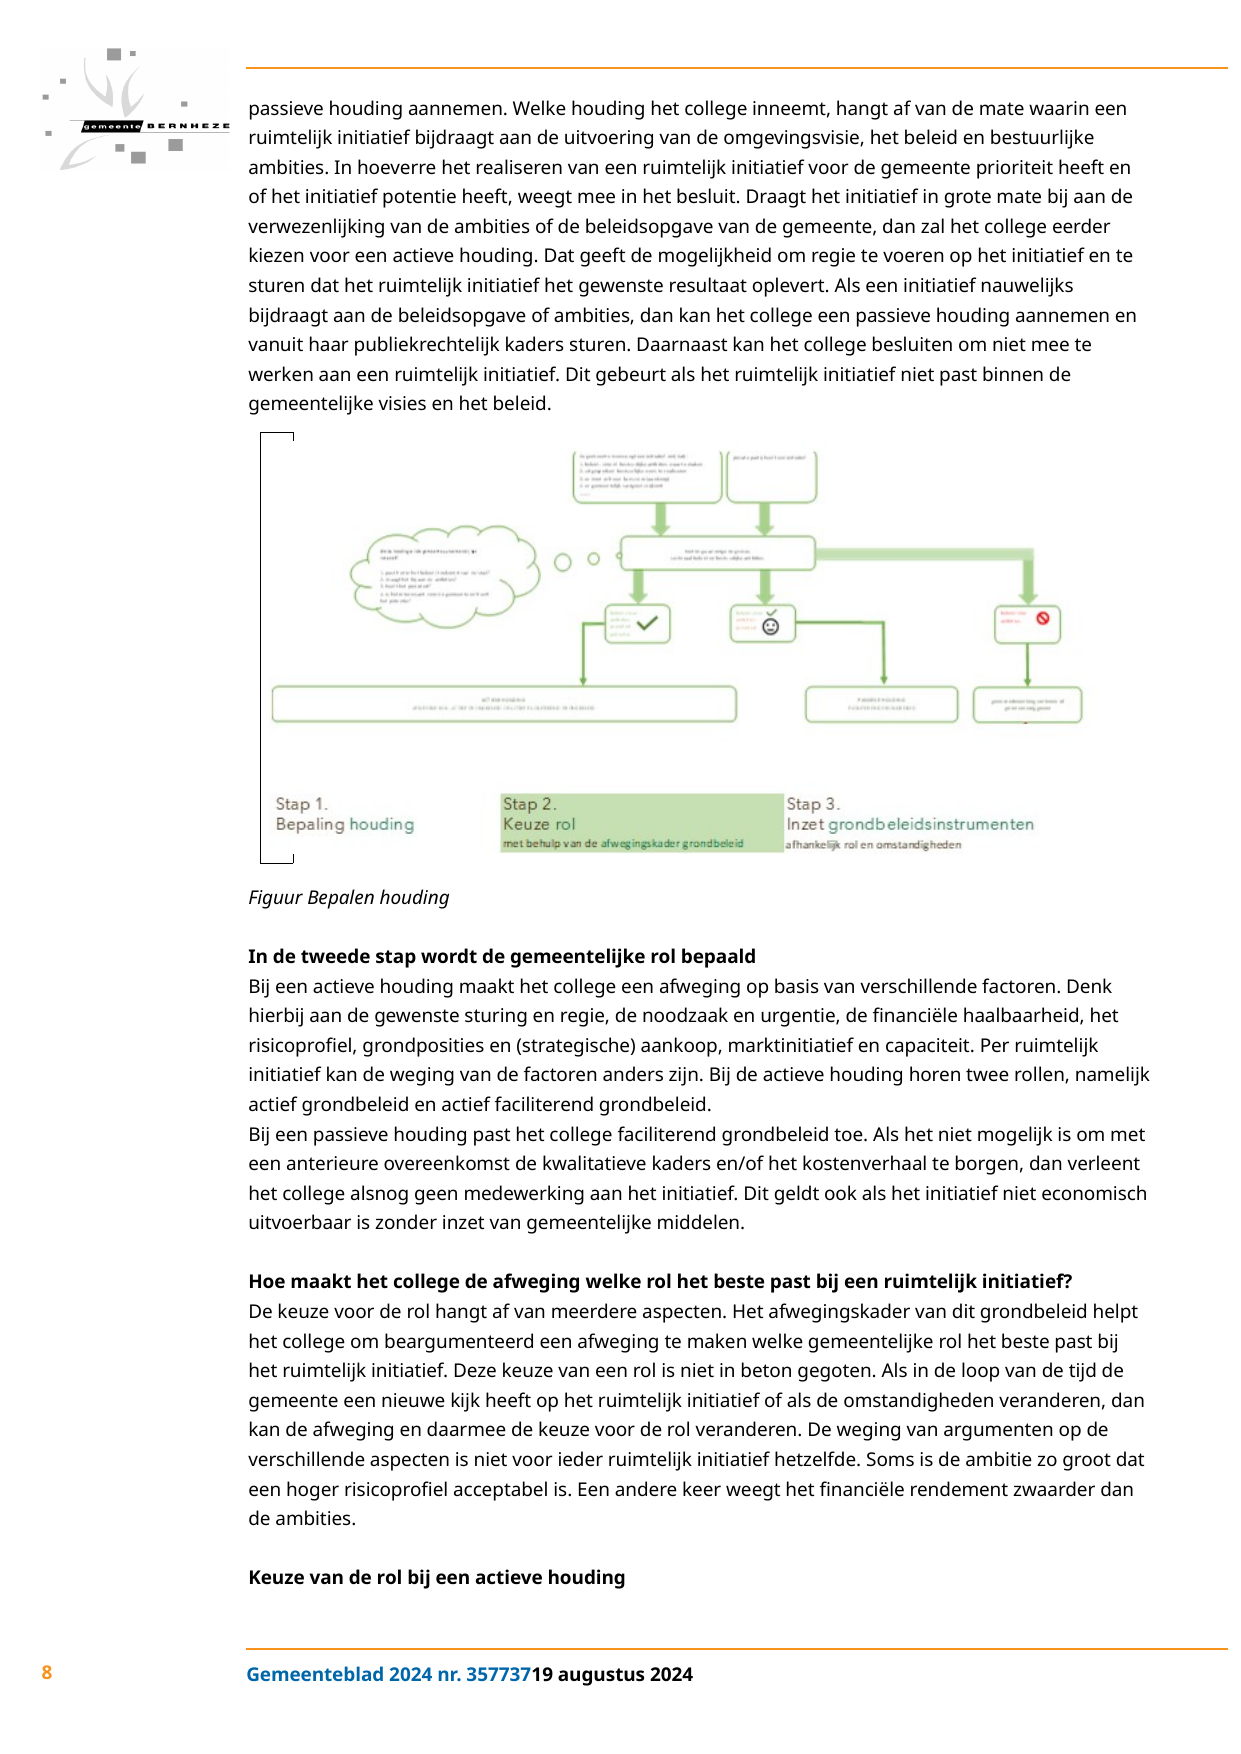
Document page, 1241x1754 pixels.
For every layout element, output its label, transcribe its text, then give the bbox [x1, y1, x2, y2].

picture [41, 47, 231, 172]
text Hoe maakt het college de afweging welke rol het beste past bij een ruimtelijk initiatief? [248, 1269, 1152, 1294]
picture [268, 441, 1096, 854]
text Figuur Bepalen houding [248, 884, 1152, 910]
text Bij een passieve houding past het college faciliterend grondbeleid toe. Als het niet mogelijk is om met een anterieure overeenkomst de kwalitatieve kaders en/of het kostenverhaal te borgen, dan verleent het college alsnog geen medewerking aan het initiatief. Dit geldt ook als het initiatief niet economisch uitvoerbaar is zonder inzet van gemeentelijke middelen. [248, 1121, 1152, 1235]
text Keuze van de rol bij een actieve houding [248, 1564, 1152, 1590]
text De keuze voor de rol hangt af van meerdere aspecten. Het afwegingskader van dit grondbeleid helpt het college om beargumenteerd een afweging te maken welke gemeentelijke rol het beste past bij het ruimtelijk initiatief. Deze keuze van een rol is niet in beton gegoten. Als in de loop van de tijd de gemeente een nieuwe kijk heeft op het ruimtelijk initiatief of als de omstandigheden veranderen, dan kan de afweging en daarmee de keuze voor de rol veranderen. De weging van argumenten op de verschillende aspecten is niet voor ieder ruimtelijk initiatief hetzelfde. Soms is de ambitie zo groot dat een hoger risicoprofiel acceptabel is. Een andere keer weegt het financiële rendement zwaarder dan de ambities. [248, 1298, 1152, 1531]
text In de tweede stap wordt de gemeentelijke rol bepaald [248, 943, 1152, 969]
text Bij een actieve houding maakt het college een afweging op basis van verschillende factoren. Denk hierbij aan de gewenste sturing en regie, de noodzaak en urgentie, de financiële haalbaarheid, het risicoprofiel, grondposities en (strategische) aankoop, marktinitiatief en capaciteit. Per ruimtelijk initiatief kan de weging van de factoren anders zijn. Bij de actieve houding horen twee rollen, namelijk actief grondbeleid en actief faciliterend grondbeleid. [248, 973, 1152, 1117]
text passieve houding aannemen. Welke houding het college inneemt, hangt af van de mate waarin een ruimtelijk initiatief bijdraagt aan de uitvoering van de omgevingsvisie, het beleid en bestuurlijke ambities. In hoeverre het realiseren van een ruimtelijk initiatief voor de gemeente prioriteit heeft en of het initiatief potentie heeft, weegt mee in het besluit. Draagt het initiatief in grote mate bij aan de verwezenlijking van de ambities of de beleidsopgave van de gemeente, dan zal het college eerder kiezen voor een actieve houding. Dat geeft de mogelijkheid om regie te voeren op het initiatief en te sturen dat het ruimtelijk initiatief het gewenste resultaat oplevert. Als een initiatief nauwelijks bijdraagt aan de beleidsopgave of ambities, dan kan het college een passieve houding aannemen en vanuit haar publiekrechtelijk kaders sturen. Daarnaast kan het college besluiten om niet mee te werken aan een ruimtelijk initiatief. Dit gebeurt als het ruimtelijk initiatief niet past binnen de gemeentelijke visies en het beleid. [248, 95, 1152, 416]
